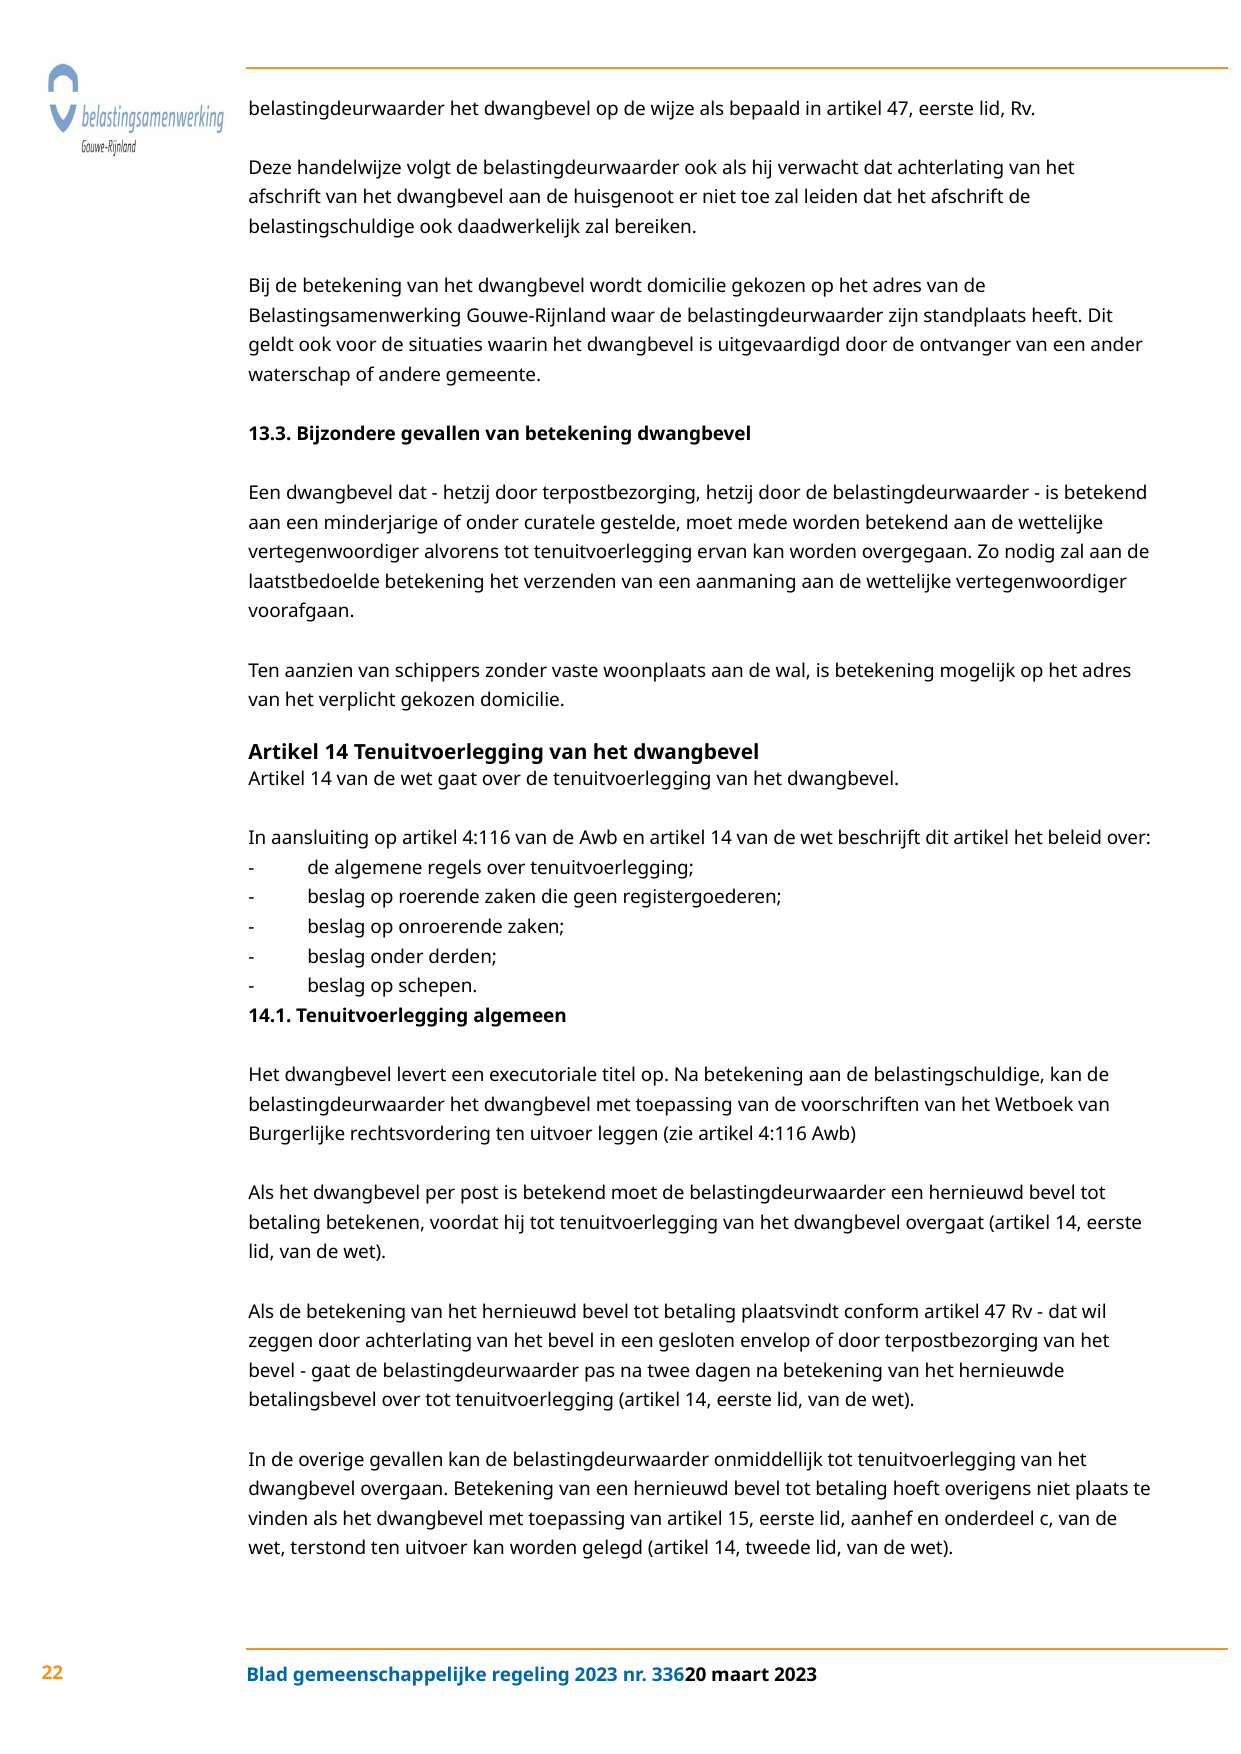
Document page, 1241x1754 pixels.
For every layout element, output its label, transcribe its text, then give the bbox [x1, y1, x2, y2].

text Ten aanzien van schippers zonder vaste woonplaats aan de wal, is betekening mogelijk op het adres van het verplicht gekozen domicilie. [248, 657, 1152, 712]
list beslag op roerende zaken die geen registergoederen; [248, 884, 1152, 909]
text 14.1. Tenuitvoerlegging algemeen [248, 1002, 1152, 1028]
list beslag onder derden; [248, 943, 1152, 968]
picture [41, 47, 231, 172]
text In aansluiting op artikel 4:116 van de Awb en artikel 14 van de wet beschrijft dit artikel het beleid over: [248, 824, 1152, 850]
text Artikel 14 van de wet gaat over de tenuitvoerlegging van het dwangbevel. [248, 765, 1152, 791]
list beslag op schepen. [248, 972, 1152, 998]
list de algemene regels over tenuitvoerlegging; [248, 854, 1152, 880]
text In de overige gevallen kan de belastingdeurwaarder onmiddellijk tot tenuitvoerlegging van het dwangbevel overgaan. Betekening van een hernieuwd bevel tot betaling hoeft overigens niet plaats te vinden als het dwangbevel met toepassing van artikel 15, eerste lid, aanhef en onderdeel c, van de wet, terstond ten uitvoer kan worden gelegd (artikel 14, tweede lid, van de wet). [248, 1446, 1152, 1560]
text Deze handelwijze volgt de belastingdeurwaarder ook als hij verwacht dat achterlating van het afschrift van het dwangbevel aan de huisgenoot er niet toe zal leiden dat het afschrift de belastingschuldige ook daadwerkelijk zal bereiken. [248, 154, 1152, 239]
text 13.3. Bijzondere gevallen van betekening dwangbevel [248, 420, 1152, 446]
text belastingdeurwaarder het dwangbevel op de wijze als bepaald in artikel 47, eerste lid, Rv. [248, 95, 1152, 121]
text Bij de betekening van het dwangbevel wordt domicilie gekozen op het adres van de Belastingsamenwerking Gouwe-Rijnland waar de belastingdeurwaarder zijn standplaats heeft. Dit geldt ook voor de situaties waarin het dwangbevel is uitgevaardigd door de ontvanger van een ander waterschap of andere gemeente. [248, 272, 1152, 387]
text Het dwangbevel levert een executoriale titel op. Na betekening aan de belastingschuldige, kan de belastingdeurwaarder het dwangbevel met toepassing van de voorschriften van het Wetboek van Burgerlijke rechtsvordering ten uitvoer leggen (zie artikel 4:116 Awb) [248, 1061, 1152, 1146]
text Een dwangbevel dat - hetzij door terpostbezorging, hetzij door de belastingdeurwaarder - is betekend aan een minderjarige of onder curatele gestelde, moet mede worden betekend aan de wettelijke vertegenwoordiger alvorens tot tenuitvoerlegging ervan kan worden overgegaan. Zo nodig zal aan de laatstbedoelde betekening het verzenden van een aanmaning aan de wettelijke vertegenwoordiger voorafgaan. [248, 479, 1152, 623]
text Als de betekening van het hernieuwd bevel tot betaling plaatsvindt conform artikel 47 Rv - dat wil zeggen door achterlating van het bevel in een gesloten envelop of door terpostbezorging van het bevel - gaat de belastingdeurwaarder pas na twee dagen na betekening van het hernieuwde betalingsbevel over tot tenuitvoerlegging (artikel 14, eerste lid, van de wet). [248, 1298, 1152, 1412]
text Als het dwangbevel per post is betekend moet de belastingdeurwaarder een hernieuwd bevel tot betaling betekenen, voordat hij tot tenuitvoerlegging van het dwangbevel overgaat (artikel 14, eerste lid, van de wet). [248, 1179, 1152, 1264]
list beslag op onroerende zaken; [248, 913, 1152, 939]
text Artikel 14 Tenuitvoerlegging van het dwangbevel [248, 737, 1152, 765]
